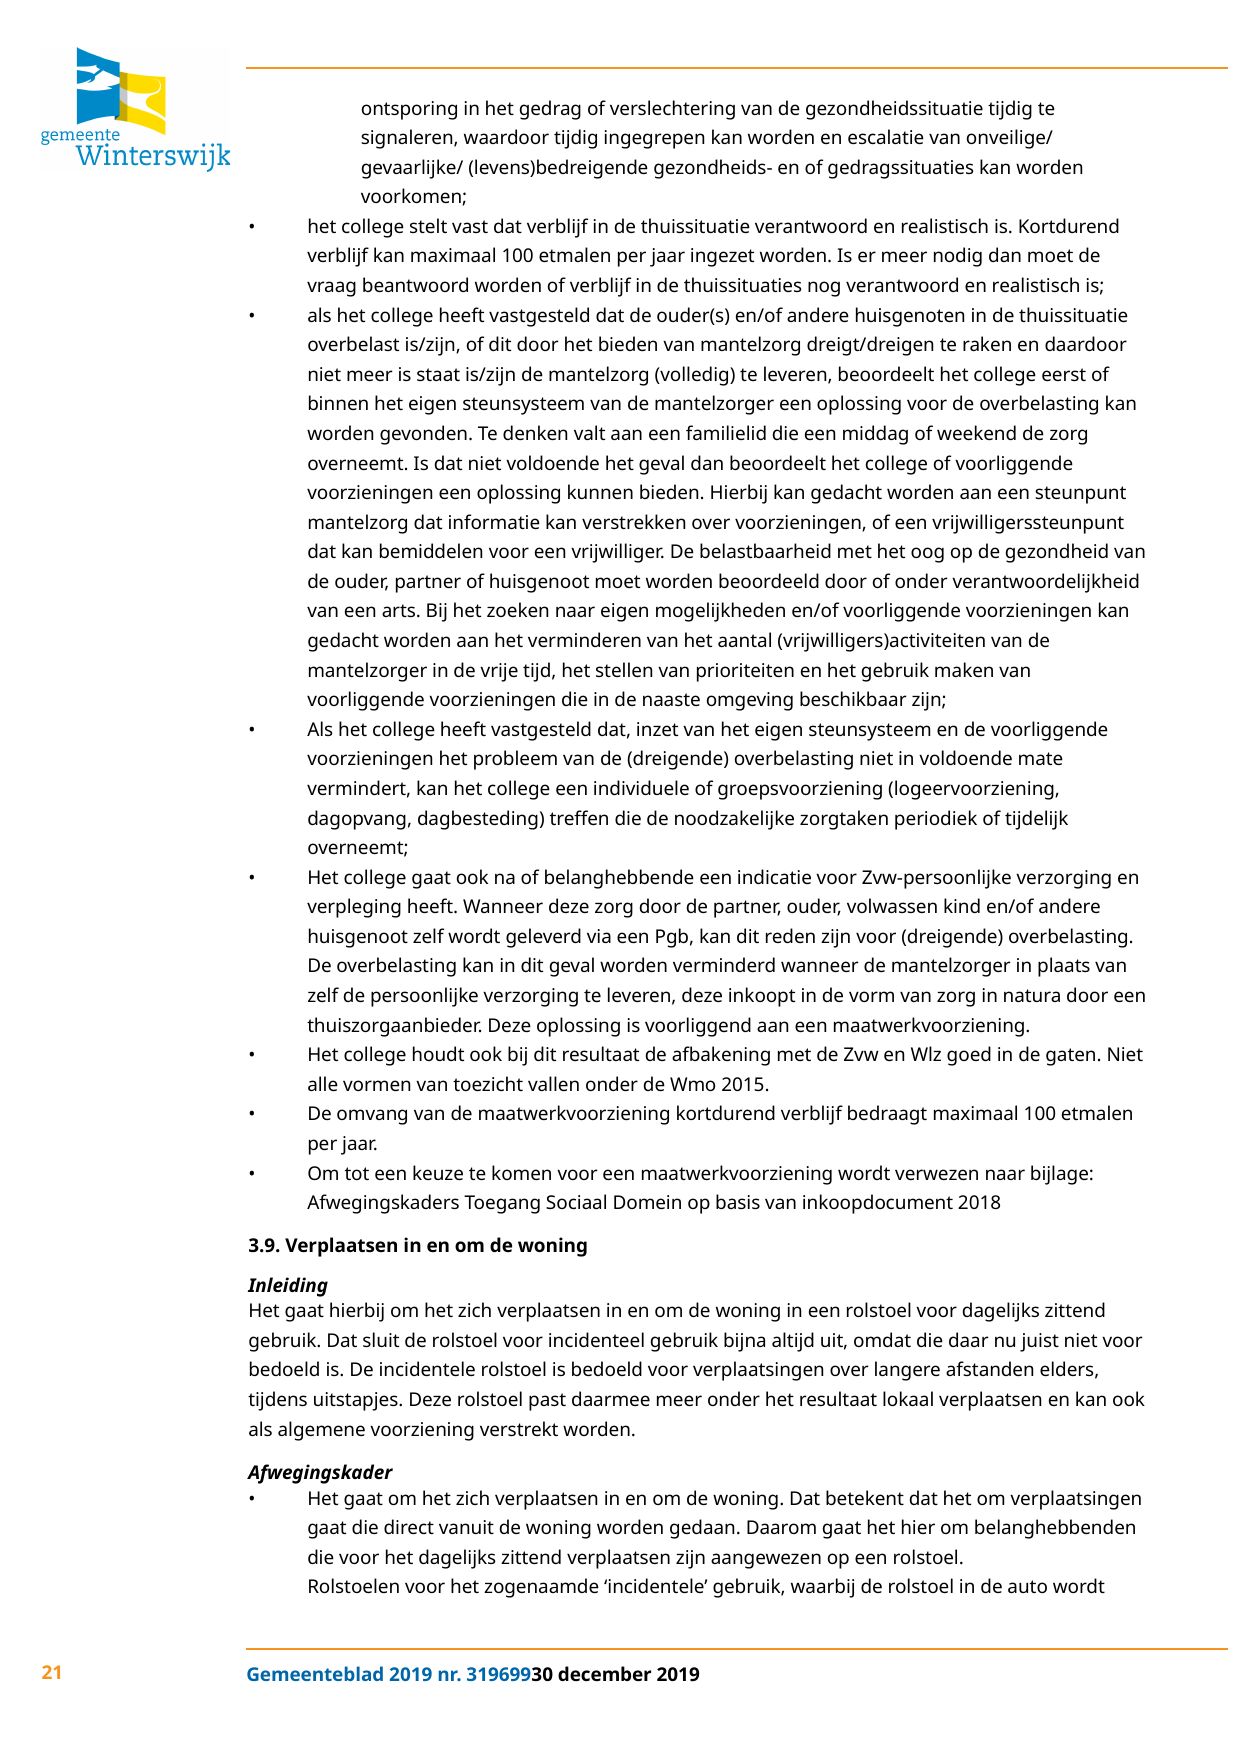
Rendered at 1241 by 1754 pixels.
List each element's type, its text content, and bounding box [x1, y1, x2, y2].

list De omvang van de maatwerkvoorziening kortdurend verblijf bedraagt maximaal 100 etmalen per jaar. [248, 1101, 1152, 1156]
text Het gaat hierbij om het zich verplaatsen in en om de woning in een rolstoel voor dagelijks zittend gebruik. Dat sluit de rolstoel voor incidenteel gebruik bijna altijd uit, omdat die daar nu juist niet voor bedoeld is. De incidentele rolstoel is bedoeld voor verplaatsingen over langere afstanden elders, tijdens uitstapjes. Deze rolstoel past daarmee meer onder het resultaat lokaal verplaatsen en kan ook als algemene voorziening verstrekt worden. [248, 1297, 1152, 1442]
picture [41, 47, 231, 172]
list Om tot een keuze te komen voor een maatwerkvoorziening wordt verwezen naar bijlage: Afwegingskaders Toegang Sociaal Domein op basis van inkoopdocument 2018 [248, 1160, 1152, 1215]
list Het college houdt ook bij dit resultaat de afbakening met de Zvw en Wlz goed in de gaten. Niet alle vormen van toezicht vallen onder de Wmo 2015. [248, 1041, 1152, 1097]
list ontsporing in het gedrag of verslechtering van de gezondheidssituatie tijdig te signaleren, waardoor tijdig ingegrepen kan worden en escalatie van onveilige/ gevaarlijke/ (levens)bedreigende gezondheids- en of gedragssituaties kan worden voorkomen; [323, 95, 1152, 209]
picture [225, 153, 231, 162]
text Afwegingskader [248, 1459, 1152, 1485]
list als het college heeft vastgesteld dat de ouder(s) en/of andere huisgenoten in de thuissituatie overbelast is/zijn, of dit door het bieden van mantelzorg dreigt/dreigen te raken en daardoor niet meer is staat is/zijn de mantelzorg (volledig) te leveren, beoordeelt het college eerst of binnen het eigen steunsysteem van de mantelzorger een oplossing voor de overbelasting kan worden gevonden. Te denken valt aan een familielid die een middag of weekend de zorg overneemt. Is dat niet voldoende het geval dan beoordeelt het college of voorliggende voorzieningen een oplossing kunnen bieden. Hierbij kan gedacht worden aan een steunpunt mantelzorg dat informatie kan verstrekken over voorzieningen, of een vrijwilligerssteunpunt dat kan bemiddelen voor een vrijwilliger. De belastbaarheid met het oog op de gezondheid van de ouder, partner of huisgenoot moet worden beoordeeld door of onder verantwoordelijkheid van een arts. Bij het zoeken naar eigen mogelijkheden en/of voorliggende voorzieningen kan gedacht worden aan het verminderen van het aantal (vrijwilligers)activiteiten van de mantelzorger in de vrije tijd, het stellen van prioriteiten en het gebruik maken van voorliggende voorzieningen die in de naaste omgeving beschikbaar zijn; [248, 302, 1152, 712]
text 3.9. Verplaatsen in en om de woning [248, 1232, 1152, 1258]
text Inleiding [248, 1272, 1152, 1297]
list Rolstoelen voor het zogenaamde ‘incidentele’ gebruik, waarbij de rolstoel in de auto wordt [248, 1573, 1152, 1599]
list Het college gaat ook na of belanghebbende een indicatie voor Zvw-persoonlijke verzorging en verpleging heeft. Wanneer deze zorg door de partner, ouder, volwassen kind en/of andere huisgenoot zelf wordt geleverd via een Pgb, kan dit reden zijn voor (dreigende) overbelasting. De overbelasting kan in dit geval worden verminderd wanneer de mantelzorger in plaats van zelf de persoonlijke verzorging te leveren, deze inkoopt in de vorm van zorg in natura door een thuiszorgaanbieder. Deze oplossing is voorliggend aan een maatwerkvoorziening. [248, 864, 1152, 1038]
list het college stelt vast dat verblijf in de thuissituatie verantwoord en realistisch is. Kortdurend verblijf kan maximaal 100 etmalen per jaar ingezet worden. Is er meer nodig dan moet de vraag beantwoord worden of verblijf in de thuissituaties nog verantwoord en realistisch is; [248, 213, 1152, 298]
list Als het college heeft vastgesteld dat, inzet van het eigen steunsysteem en de voorliggende voorzieningen het probleem van de (dreigende) overbelasting niet in voldoende mate vermindert, kan het college een individuele of groepsvoorziening (logeervoorziening, dagopvang, dagbesteding) treffen die de noodzakelijke zorgtaken periodiek of tijdelijk overneemt; [248, 716, 1152, 860]
list Het gaat om het zich verplaatsen in en om de woning. Dat betekent dat het om verplaatsingen gaat die direct vanuit de woning worden gedaan. Daarom gaat het hier om belanghebbenden die voor het dagelijks zittend verplaatsen zijn aangewezen op een rolstoel. [248, 1485, 1152, 1569]
